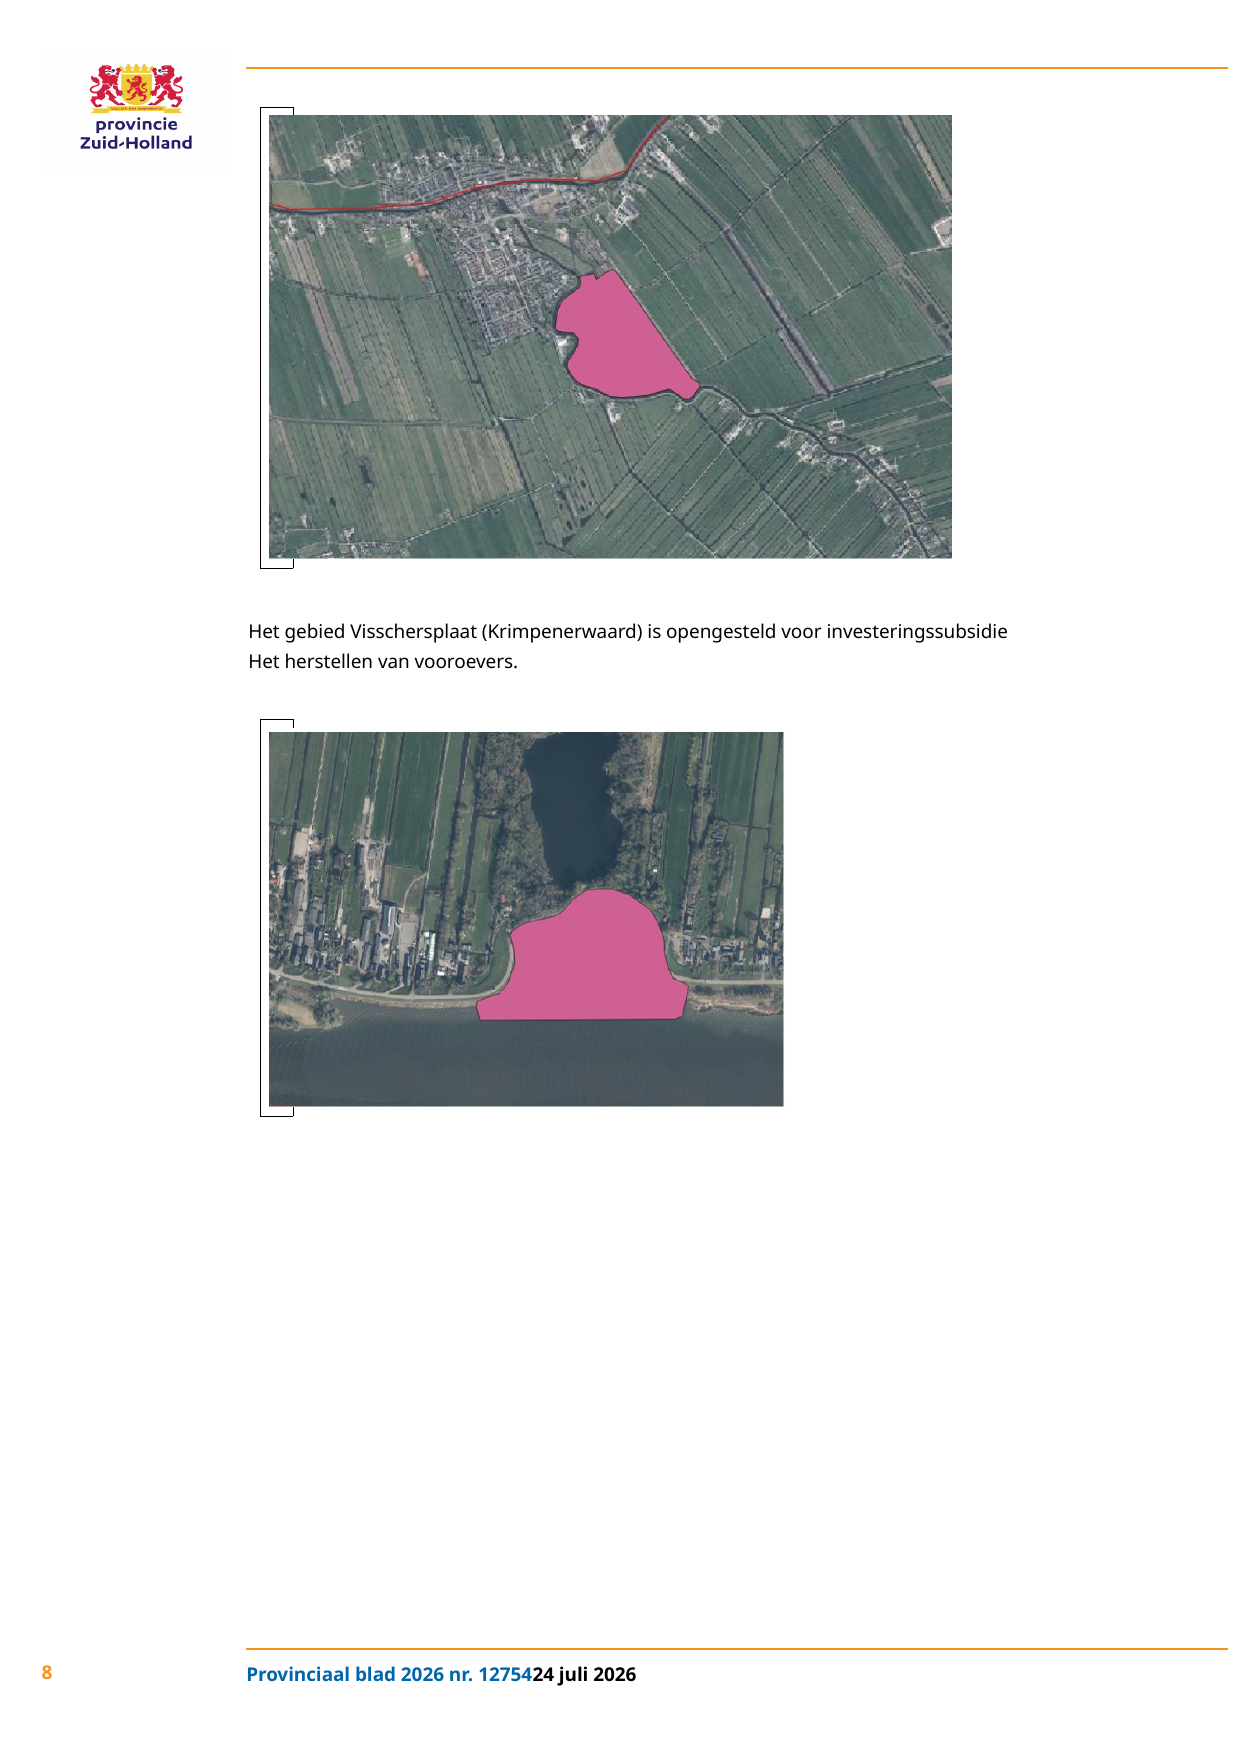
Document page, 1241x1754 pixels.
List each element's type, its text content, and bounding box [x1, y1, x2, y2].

picture [268, 728, 1173, 1107]
picture [268, 115, 1173, 559]
text Het gebied Visschersplaat (Krimpenerwaard) is opengesteld voor investeringssubsidie [248, 619, 1152, 644]
text Het herstellen van vooroevers. [248, 648, 1152, 674]
picture [41, 47, 231, 172]
